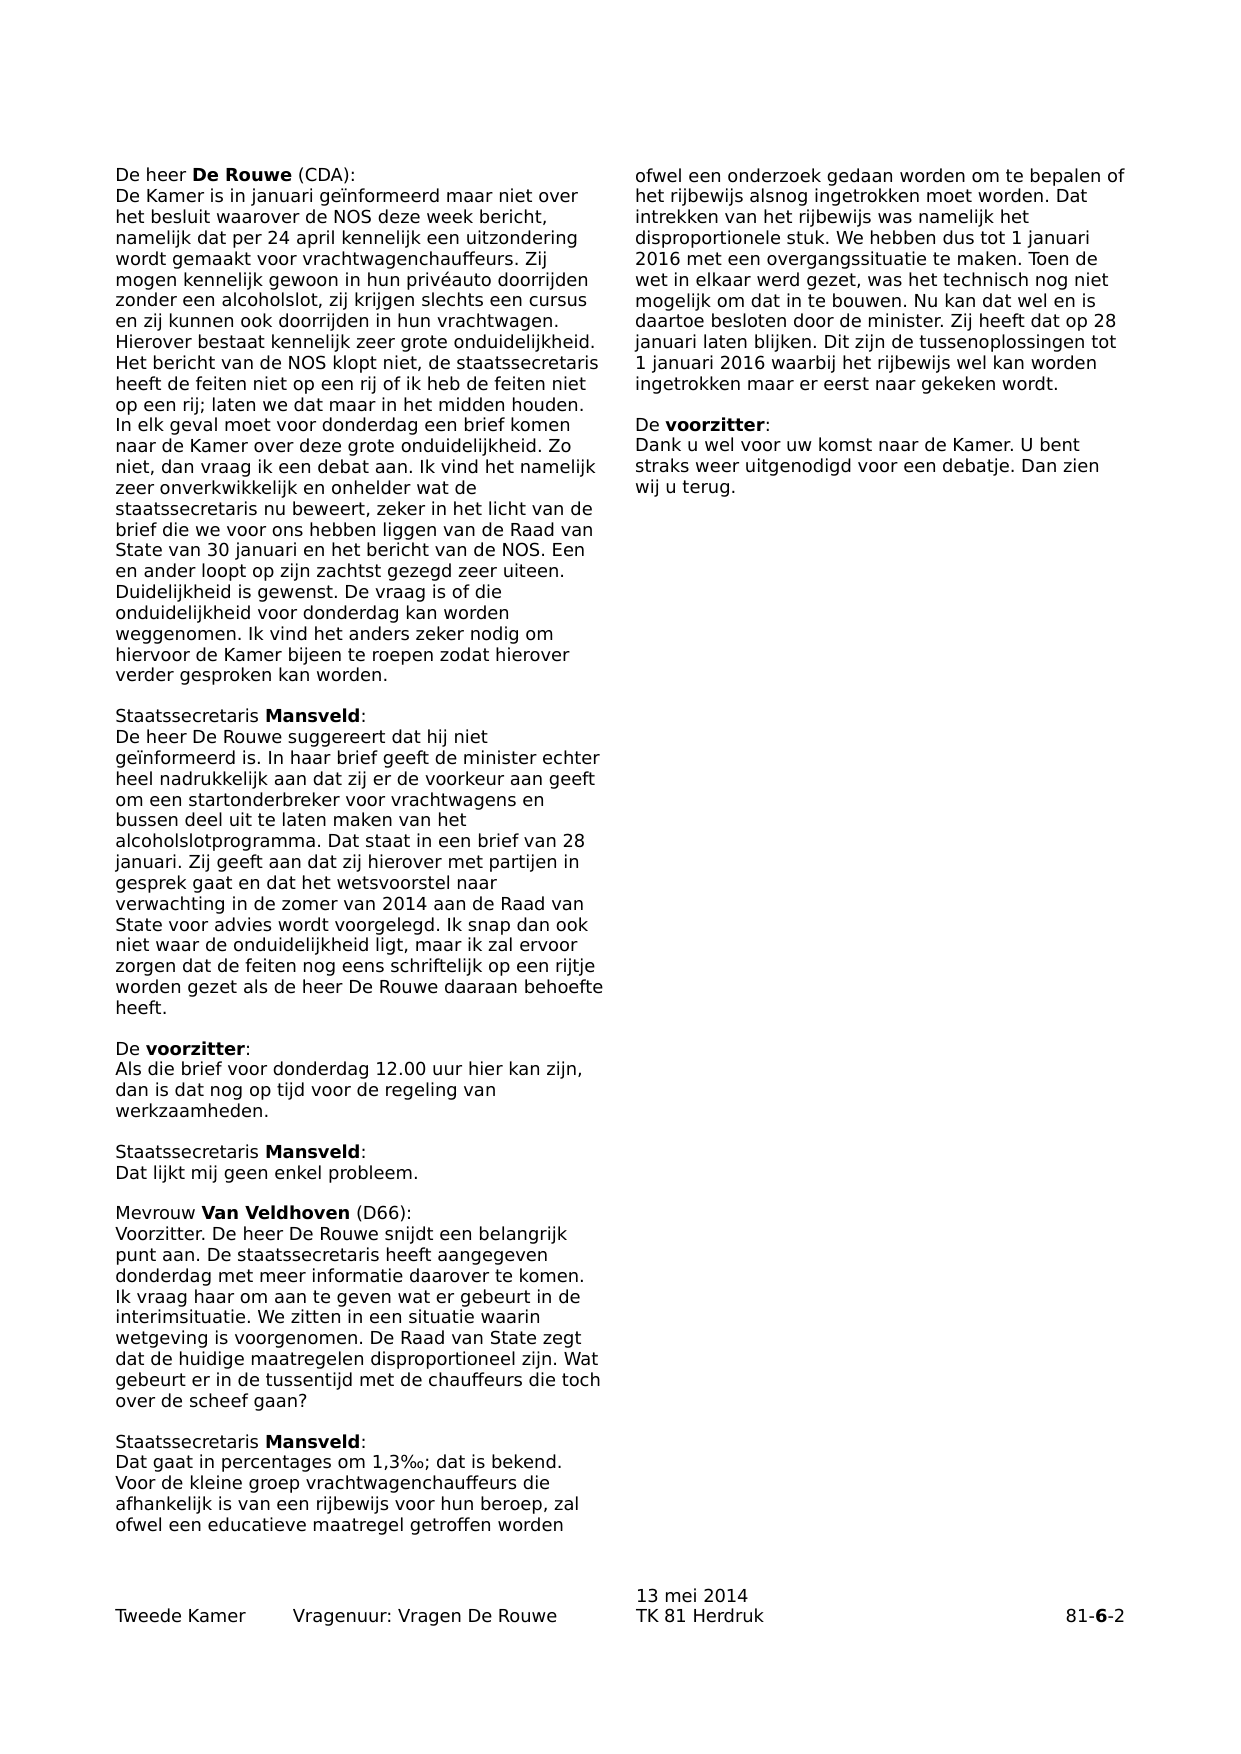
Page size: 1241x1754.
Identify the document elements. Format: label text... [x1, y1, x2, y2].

text Als die brief voor donderdag 12.00 uur hier kan zijn, dan is dat nog op tijd voor de regeling van werkzaamheden. [115, 1059, 605, 1122]
text De heer De Rouwe suggereert dat hij niet geïnformeerd is. In haar brief geeft de minister echter heel nadrukkelijk aan dat zij er de voorkeur aan geeft om een startonderbreker voor vrachtwagens en bussen deel uit te laten maken van het alcoholslotprogramma. Dat staat in een brief van 28 januari. Zij geeft aan dat zij hierover met partijen in gesprek gaat en dat het wetsvoorstel naar verwachting in de zomer van 2014 aan de Raad van State voor advies wordt voorgelegd. Ik snap dan ook niet waar de onduidelijkheid ligt, maar ik zal ervoor zorgen dat de feiten nog eens schriftelijk op een rijtje worden gezet als de heer De Rouwe daaraan behoefte heeft. [115, 727, 605, 1018]
text Staatssecretaris Mansveld: [115, 706, 605, 727]
text ofwel een onderzoek gedaan worden om te bepalen of het rijbewijs alsnog ingetrokken moet worden. Dat intrekken van het rijbewijs was namelijk het disproportionele stuk. We hebben dus tot 1 januari 2016 met een overgangssituatie te maken. Toen de wet in elkaar werd gezet, was het technisch nog niet mogelijk om dat in te bouwen. Nu kan dat wel en is daartoe besloten door de minister. Zij heeft dat op 28 januari laten blijken. Dit zijn de tussenoplossingen tot 1 januari 2016 waarbij het rijbewijs wel kan worden ingetrokken maar er eerst naar gekeken wordt. [635, 165, 1125, 394]
text De Kamer is in januari geïnformeerd maar niet over het besluit waarover de NOS deze week bericht, namelijk dat per 24 april kennelijk een uitzondering wordt gemaakt voor vrachtwagenchauffeurs. Zij mogen kennelijk gewoon in hun privéauto doorrijden zonder een alcoholslot, zij krijgen slechts een cursus en zij kunnen ook doorrijden in hun vrachtwagen. Hierover bestaat kennelijk zeer grote onduidelijkheid. Het bericht van de NOS klopt niet, de staatssecretaris heeft de feiten niet op een rij of ik heb de feiten niet op een rij; laten we dat maar in het midden houden. In elk geval moet voor donderdag een brief komen naar de Kamer over deze grote onduidelijkheid. Zo niet, dan vraag ik een debat aan. Ik vind het namelijk zeer onverkwikkelijk en onhelder wat de staatssecretaris nu beweert, zeker in het licht van de brief die we voor ons hebben liggen van de Raad van State van 30 januari en het bericht van de NOS. Een en ander loopt op zijn zachtst gezegd zeer uiteen. Duidelijkheid is gewenst. De vraag is of die onduidelijkheid voor donderdag kan worden weggenomen. Ik vind het anders zeker nodig om hiervoor de Kamer bijeen te roepen zodat hierover verder gesproken kan worden. [115, 186, 605, 686]
text Mevrouw Van Veldhoven (D66): [115, 1203, 605, 1224]
text De heer De Rouwe (CDA): [115, 165, 605, 186]
text Staatssecretaris Mansveld: [115, 1431, 605, 1452]
text De voorzitter: [115, 1038, 605, 1059]
text Staatssecretaris Mansveld: [115, 1142, 605, 1162]
text Dank u wel voor uw komst naar de Kamer. U bent straks weer uitgenodigd voor een debatje. Dan zien wij u terug. [635, 435, 1125, 498]
text Dat lijkt mij geen enkel probleem. [115, 1162, 605, 1183]
text Voorzitter. De heer De Rouwe snijdt een belangrijk punt aan. De staatssecretaris heeft aangegeven donderdag met meer informatie daarover te komen. Ik vraag haar om aan te geven wat er gebeurt in de interimsituatie. We zitten in een situatie waarin wetgeving is voorgenomen. De Raad van State zegt dat de huidige maatregelen disproportioneel zijn. Wat gebeurt er in de tussentijd met de chauffeurs die toch over de scheef gaan? [115, 1224, 605, 1411]
text Dat gaat in percentages om 1,3‰; dat is bekend. Voor de kleine groep vrachtwagenchauffeurs die afhankelijk is van een rijbewijs voor hun beroep, zal ofwel een educatieve maatregel getroffen worden [115, 1452, 605, 1536]
text De voorzitter: [635, 414, 1125, 435]
